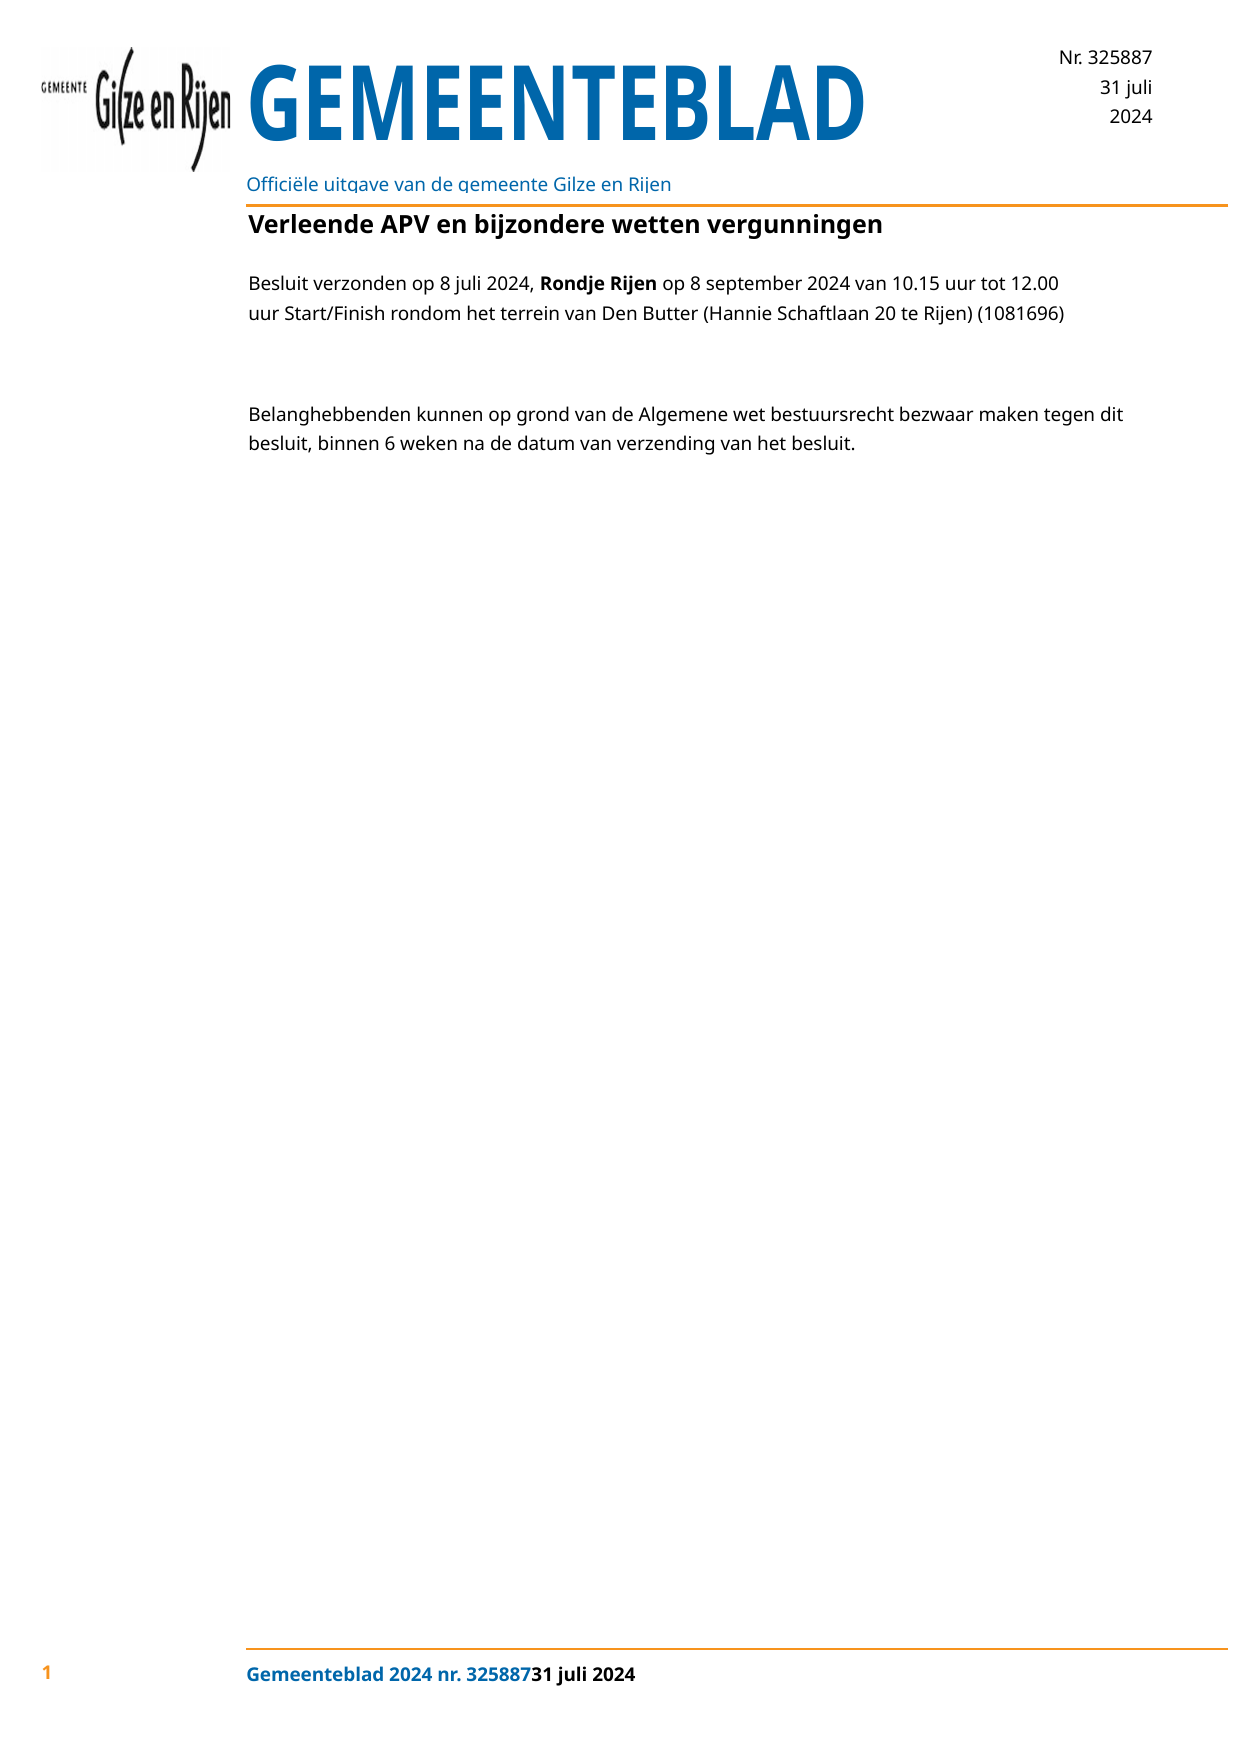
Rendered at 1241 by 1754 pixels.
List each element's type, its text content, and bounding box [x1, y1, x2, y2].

text Besluit verzonden op 8 juli 2024, Rondje Rijen op 8 september 2024 van 10.15 uur tot 12.00 uur Start/Finish rondom het terrein van Den Butter (Hannie Schaftlaan 20 te Rijen) (1081696) [248, 270, 1152, 326]
text Belanghebbenden kunnen op grond van de Algemene wet bestuursrecht bezwaar maken tegen dit besluit, binnen 6 weken na de datum van verzending van het besluit. [248, 401, 1152, 456]
picture [41, 47, 231, 172]
text Verleende APV en bijzondere wetten vergunningen [248, 207, 1152, 241]
